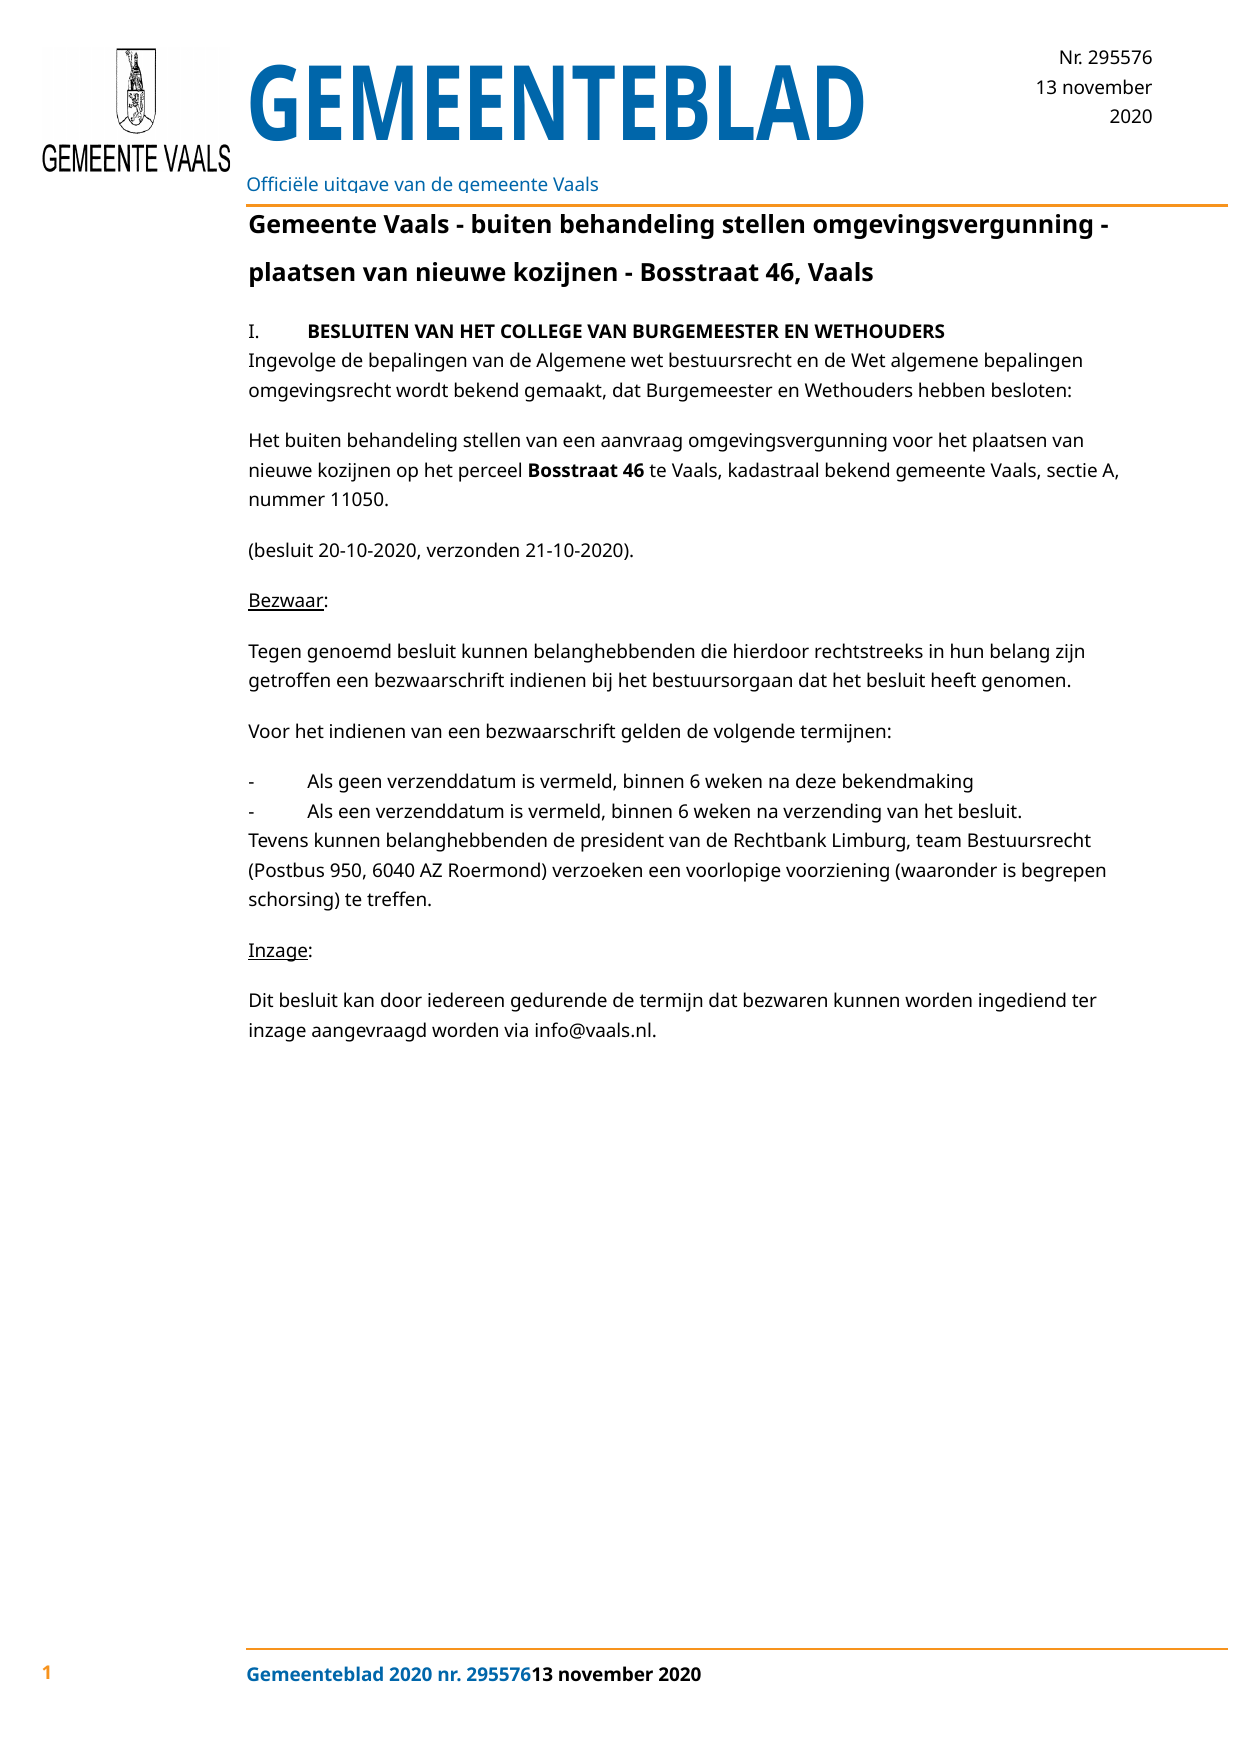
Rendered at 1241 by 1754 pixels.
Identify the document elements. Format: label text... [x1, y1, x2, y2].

text Het buiten behandeling stellen van een aanvraag omgevingsvergunning voor het plaatsen van nieuwe kozijnen op het perceel Bosstraat 46 te Vaals, kadastraal bekend gemeente Vaals, sectie A, nummer 11050. [248, 427, 1152, 512]
text Tevens kunnen belanghebbenden de president van de Rechtbank Limburg, team Bestuursrecht (Postbus 950, 6040 AZ Roermond) verzoeken een voorlopige voorziening (waaronder is begrepen schorsing) te treffen. [248, 827, 1152, 912]
text Ingevolge de bepalingen van de Algemene wet bestuursrecht en de Wet algemene bepalingen omgevingsrecht wordt bekend gemaakt, dat Burgemeester en Wethouders hebben besloten: [248, 347, 1152, 403]
text Bezwaar: [248, 587, 1152, 613]
text Tegen genoemd besluit kunnen belanghebbenden die hierdoor rechtstreeks in hun belang zijn getroffen een bezwaarschrift indienen bij het bestuursorgaan dat het besluit heeft genomen. [248, 638, 1152, 693]
text (besluit 20-10-2020, verzonden 21-10-2020). [248, 537, 1152, 563]
list BESLUITEN VAN HET COLLEGE VAN BURGEMEESTER EN WETHOUDERS [248, 318, 1152, 344]
text Inzage: [248, 937, 1152, 963]
list Als geen verzenddatum is vermeld, binnen 6 weken na deze bekendmaking [248, 768, 1152, 794]
picture [41, 47, 231, 172]
text Gemeente Vaals - buiten behandeling stellen omgevingsvergunning - plaatsen van nieuwe kozijnen - Bosstraat 46, Vaals [248, 207, 1152, 288]
list Als een verzenddatum is vermeld, binnen 6 weken na verzending van het besluit. [248, 798, 1152, 824]
text Voor het indienen van een bezwaarschrift gelden de volgende termijnen: [248, 718, 1152, 744]
text Dit besluit kan door iedereen gedurende de termijn dat bezwaren kunnen worden ingediend ter inzage aangevraagd worden via info@vaals.nl. [248, 987, 1152, 1043]
